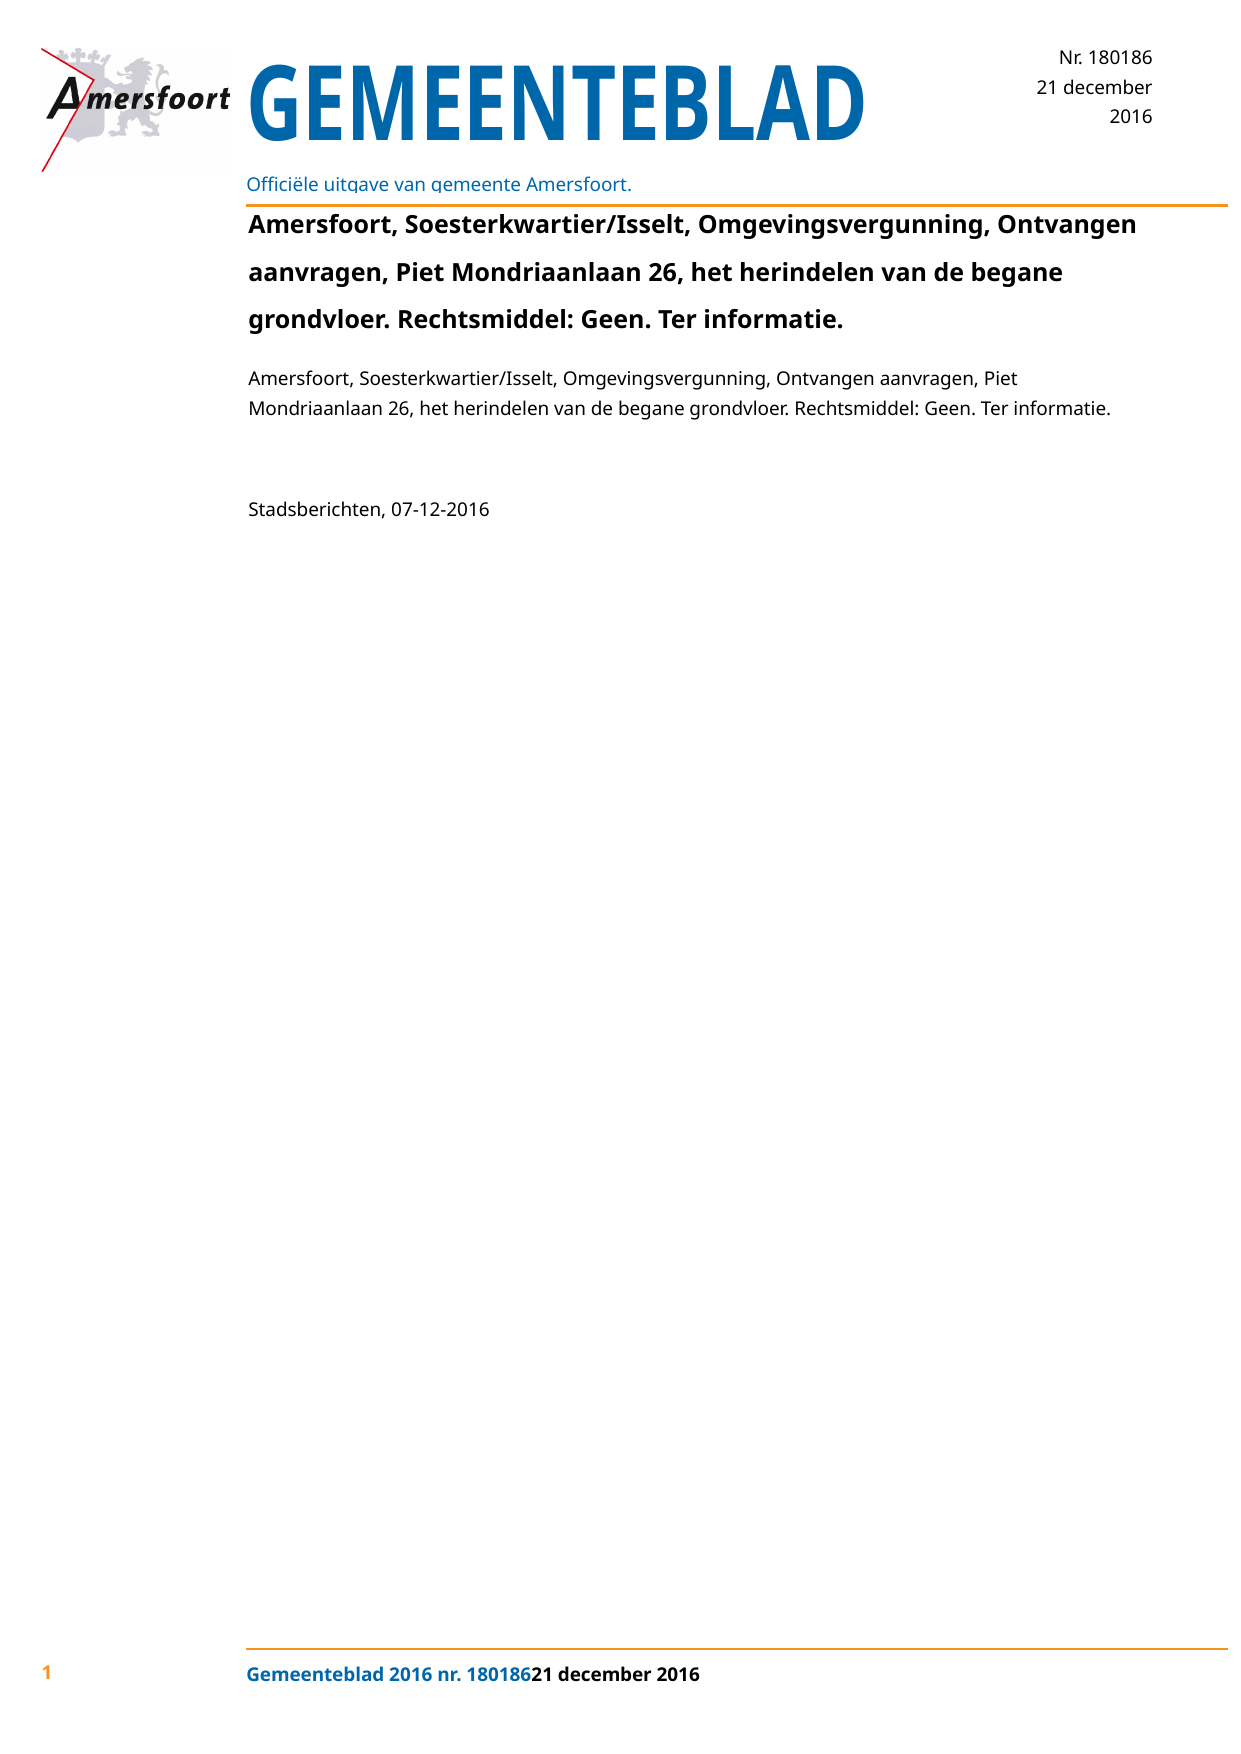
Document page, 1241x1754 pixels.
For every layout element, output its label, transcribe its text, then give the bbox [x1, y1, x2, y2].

picture [41, 47, 231, 172]
text Amersfoort, Soesterkwartier/Isselt, Omgevingsvergunning, Ontvangen aanvragen, Piet Mondriaanlaan 26, het herindelen van de begane grondvloer. Rechtsmiddel: Geen. Ter informatie. [248, 366, 1152, 421]
text Amersfoort, Soesterkwartier/Isselt, Omgevingsvergunning, Ontvangen aanvragen, Piet Mondriaanlaan 26, het herindelen van de begane grondvloer. Rechtsmiddel: Geen. Ter informatie. [248, 207, 1152, 336]
text Stadsberichten, 07-12-2016 [248, 496, 1152, 522]
